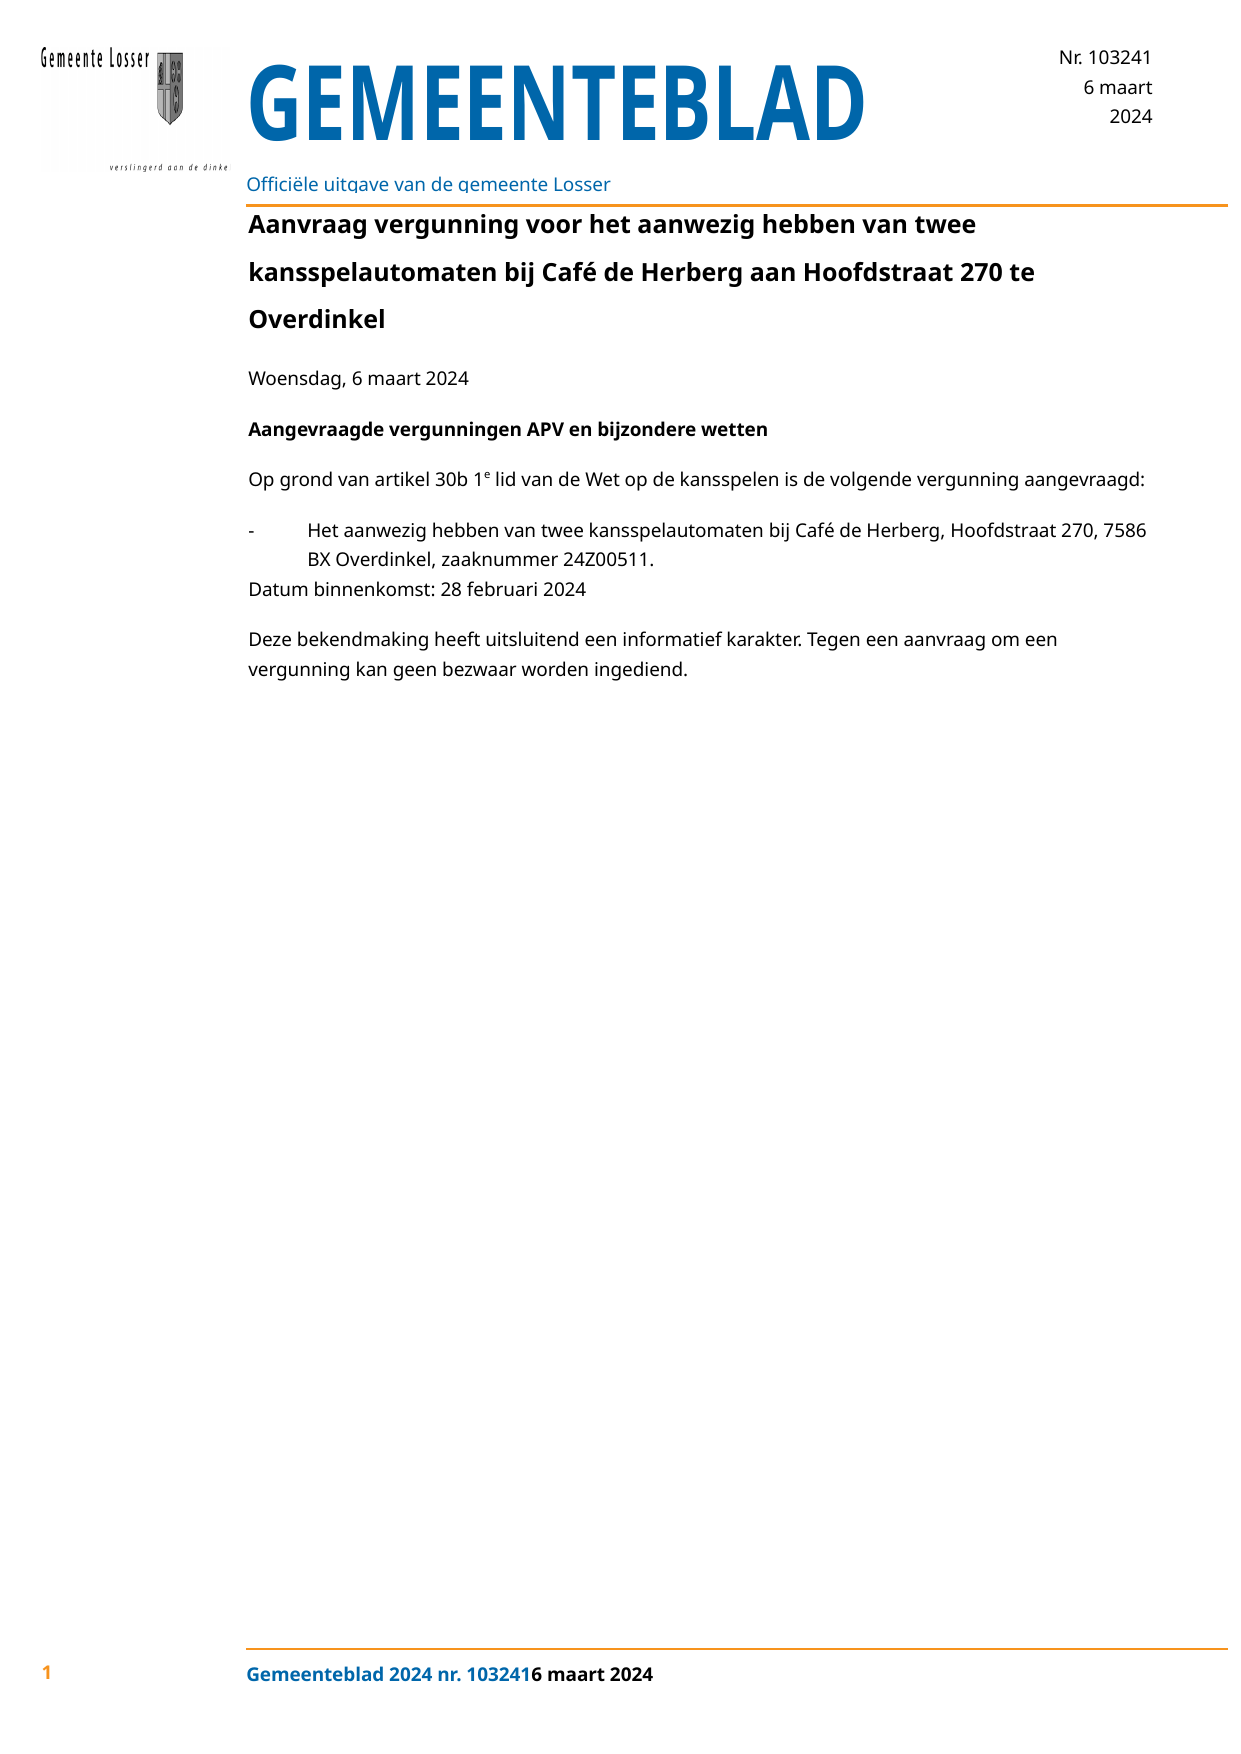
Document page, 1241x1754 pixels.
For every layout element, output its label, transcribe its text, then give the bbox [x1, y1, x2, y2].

text Deze bekendmaking heeft uitsluitend een informatief karakter. Tegen een aanvraag om een vergunning kan geen bezwaar worden ingediend. [248, 626, 1152, 682]
picture [41, 47, 231, 172]
text Aanvraag vergunning voor het aanwezig hebben van twee kansspelautomaten bij Café de Herberg aan Hoofdstraat 270 te Overdinkel [248, 207, 1152, 336]
text Woensdag, 6 maart 2024 [248, 366, 1152, 391]
text Op grond van artikel 30b 1e lid van de Wet op de kansspelen is de volgende vergunning aangevraagd: [248, 466, 1152, 492]
text Datum binnenkomst: 28 februari 2024 [248, 576, 1152, 602]
list Het aanwezig hebben van twee kansspelautomaten bij Café de Herberg, Hoofdstraat 270, 7586 BX Overdinkel, zaaknummer 24Z00511. [248, 517, 1152, 572]
text Aangevraagde vergunningen APV en bijzondere wetten [248, 416, 1152, 442]
